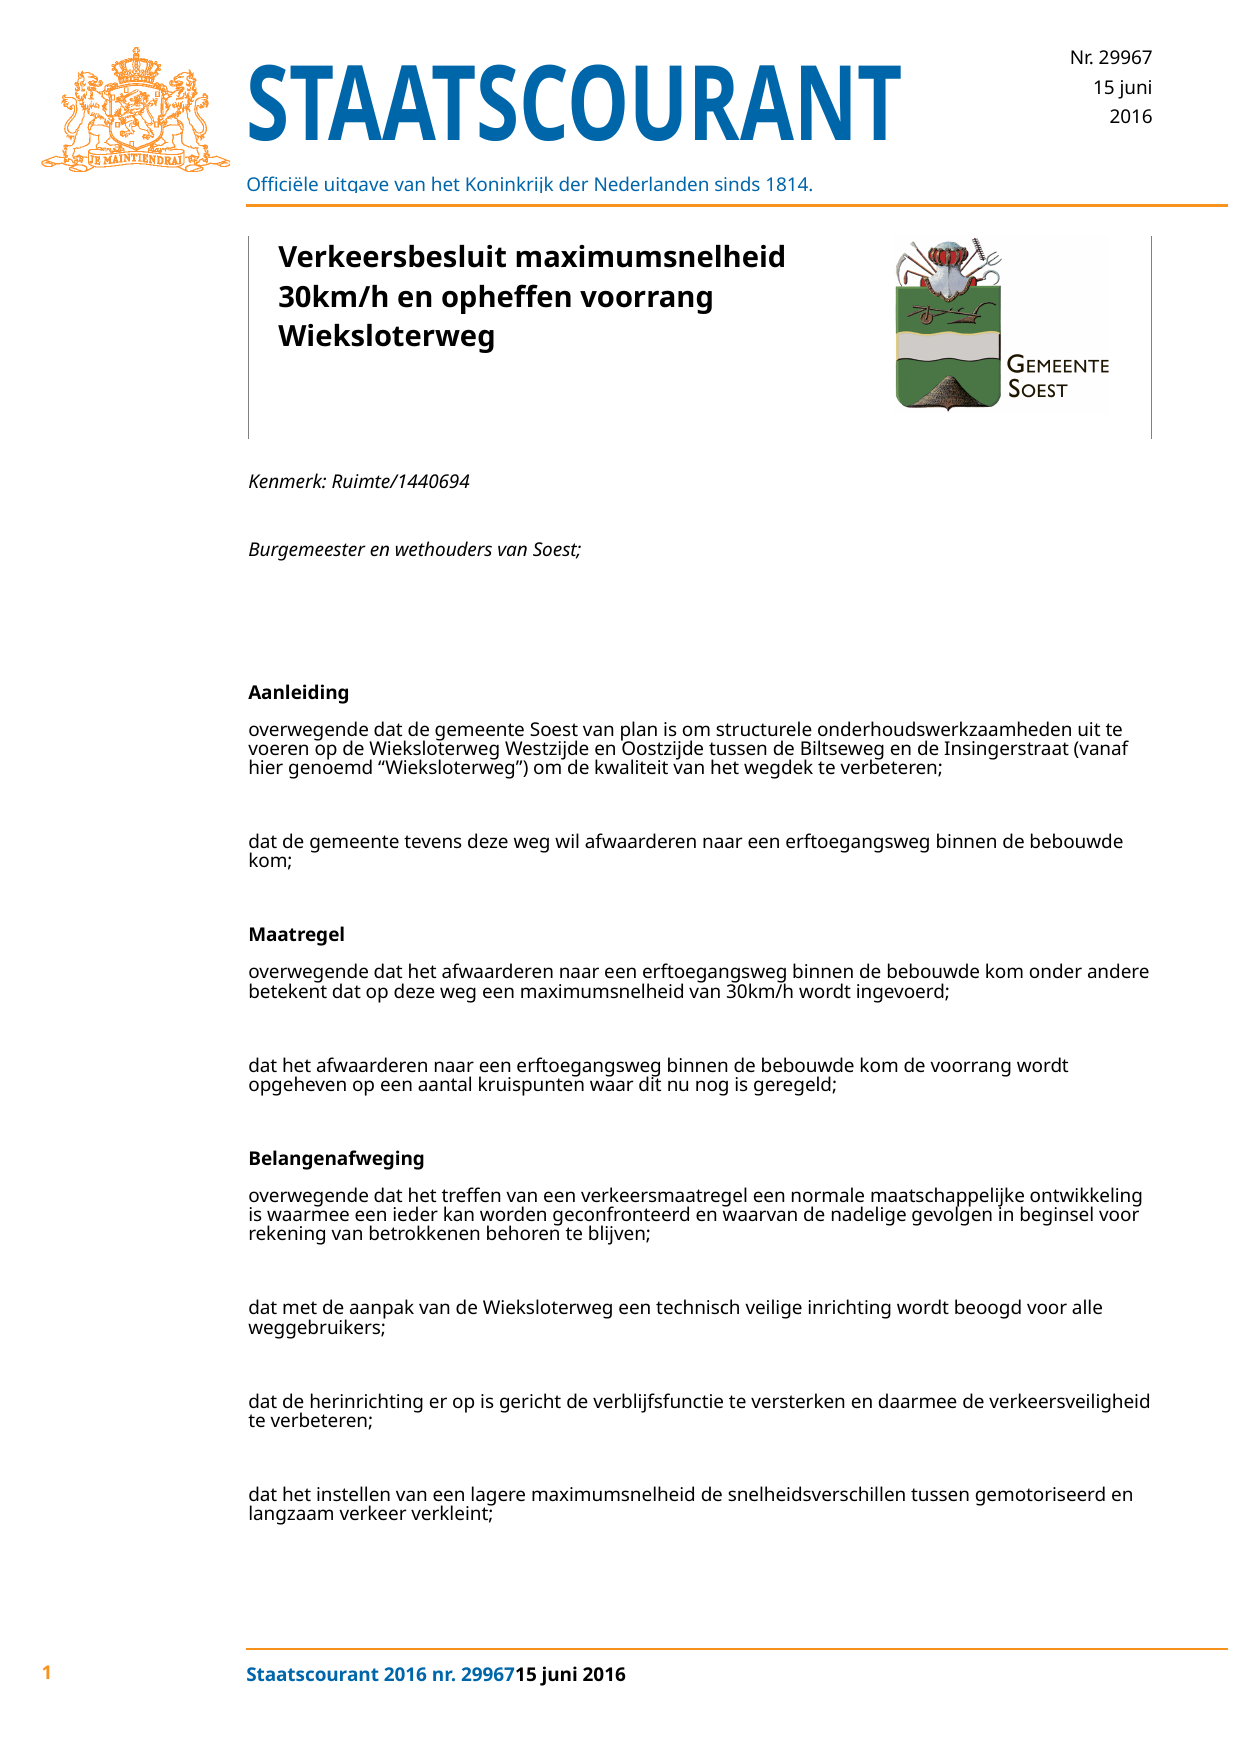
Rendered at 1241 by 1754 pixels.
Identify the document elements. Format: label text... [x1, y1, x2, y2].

text overwegende dat de gemeente Soest van plan is om structurele onderhoudswerkzaamheden uit te voeren op de Wieksloterweg Westzijde en Oostzijde tussen de Biltseweg en de Insingerstraat (vanaf hier genoemd “Wieksloterweg”) om de kwaliteit van het wegdek te verbeteren; [248, 721, 1152, 778]
text dat met de aanpak van de Wieksloterweg een technisch veilige inrichting wordt beoogd voor alle weggebruikers; [248, 1299, 1152, 1338]
text dat het afwaarderen naar een erftoegangsweg binnen de bebouwde kom de voorrang wordt opgeheven op een aantal kruispunten waar dit nu nog is geregeld; [248, 1057, 1152, 1095]
text overwegende dat het afwaarderen naar een erftoegangsweg binnen de bebouwde kom onder andere betekent dat op deze weg een maximumsnelheid van 30km/h wordt ingevoerd; [248, 963, 1152, 1002]
text Aanleiding [248, 684, 1152, 703]
table_header [1109, 236, 1151, 413]
picture [41, 47, 231, 172]
picture [892, 236, 1109, 414]
text dat de herinrichting er op is gericht de verblijfsfunctie te versterken en daarmee de verkeersveiligheid te verbeteren; [248, 1393, 1152, 1431]
table_header [850, 236, 892, 413]
text Maatregel [248, 926, 1152, 946]
text dat de gemeente tevens deze weg wil afwaarderen naar een erftoegangsweg binnen de bebouwde kom; [248, 833, 1152, 872]
table_header [850, 414, 1151, 439]
text overwegende dat het treffen van een verkeersmaatregel een normale maatschappelijke ontwikkeling is waarmee een ieder kan worden geconfronteerd en waarvan de nadelige gevolgen in beginsel voor rekening van betrokkenen behoren te blijven; [248, 1187, 1152, 1245]
text dat het instellen van een lagere maximumsnelheid de snelheidsverschillen tussen gemotoriseerd en langzaam verkeer verkleint; [248, 1486, 1152, 1524]
text Belangenafweging [248, 1150, 1152, 1169]
text Kenmerk: Ruimte/1440694 [248, 469, 1152, 494]
text Burgemeester en wethouders van Soest; [248, 536, 1152, 562]
table_header Verkeersbesluit maximumsnelheid 30km/h en opheffen voorrang Wieksloterweg [249, 236, 850, 439]
